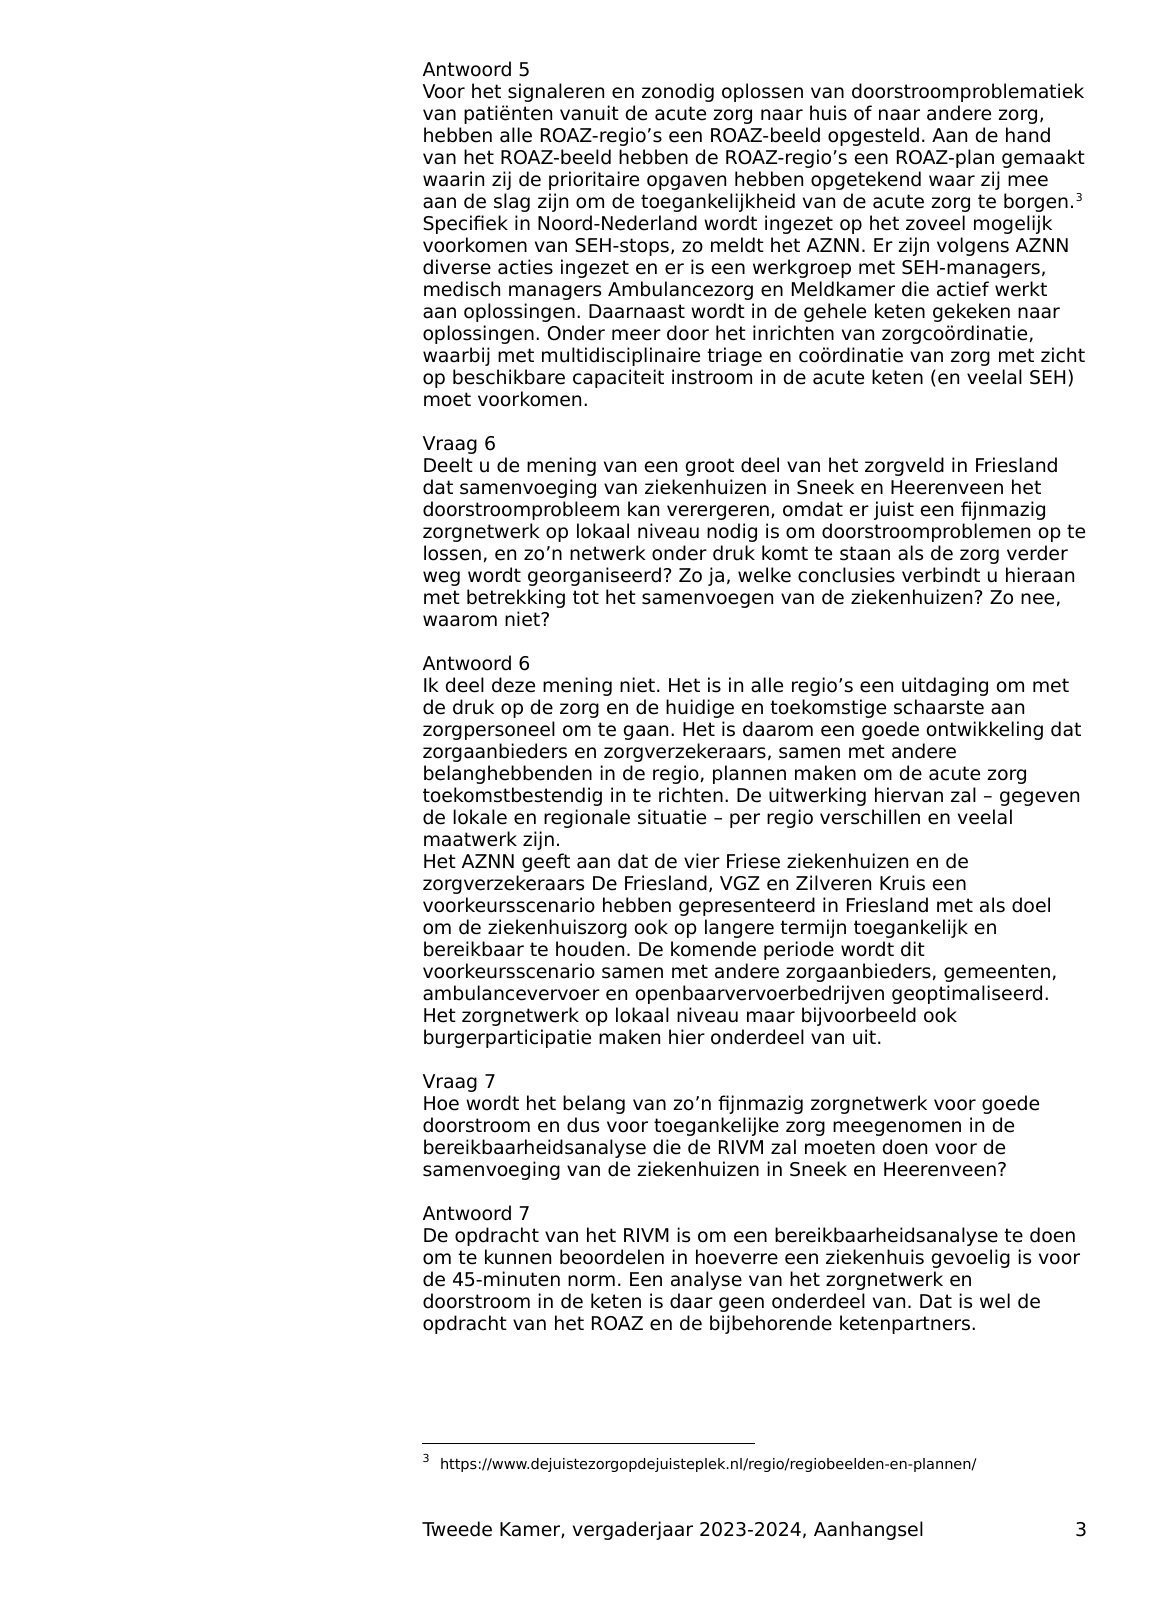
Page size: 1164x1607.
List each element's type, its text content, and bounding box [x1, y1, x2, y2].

text Antwoord 7 [422, 1203, 1087, 1225]
text De opdracht van het RIVM is om een bereikbaarheidsanalyse te doen om te kunnen beoordelen in hoeverre een ziekenhuis gevoelig is voor de 45-minuten norm. Een analyse van het zorgnetwerk en doorstroom in de keten is daar geen onderdeel van. Dat is wel de opdracht van het ROAZ en de bijbehorende ketenpartners. [422, 1225, 1087, 1335]
text Antwoord 5 [422, 59, 1087, 81]
text Vraag 7 [422, 1071, 1087, 1093]
text Deelt u de mening van een groot deel van het zorgveld in Friesland dat samenvoeging van ziekenhuizen in Sneek en Heerenveen het doorstroomprobleem kan verergeren, omdat er juist een fijnmazig zorgnetwerk op lokaal niveau nodig is om doorstroomproblemen op te lossen, en zo’n netwerk onder druk komt te staan als de zorg verder weg wordt georganiseerd? Zo ja, welke conclusies verbindt u hieraan met betrekking tot het samenvoegen van de ziekenhuizen? Zo nee, waarom niet? [422, 455, 1087, 631]
text Vraag 6 [422, 433, 1087, 455]
text Antwoord 6 [422, 653, 1087, 675]
text Specifiek in Noord-Nederland wordt ingezet op het zoveel mogelijk voorkomen van SEH-stops, zo meldt het AZNN. Er zijn volgens AZNN diverse acties ingezet en er is een werkgroep met SEH-managers, medisch managers Ambulancezorg en Meldkamer die actief werkt aan oplossingen. Daarnaast wordt in de gehele keten gekeken naar oplossingen. Onder meer door het inrichten van zorgcoördinatie, waarbij met multidisciplinaire triage en coördinatie van zorg met zicht op beschikbare capaciteit instroom in de acute keten (en veelal SEH) moet voorkomen. [422, 213, 1087, 411]
text Het AZNN geeft aan dat de vier Friese ziekenhuizen en de zorgverzekeraars De Friesland, VGZ en Zilveren Kruis een voorkeursscenario hebben gepresenteerd in Friesland met als doel om de ziekenhuiszorg ook op langere termijn toegankelijk en bereikbaar te houden. De komende periode wordt dit voorkeursscenario samen met andere zorgaanbieders, gemeenten, ambulancevervoer en openbaarvervoerbedrijven geoptimaliseerd. Het zorgnetwerk op lokaal niveau maar bijvoorbeeld ook burgerparticipatie maken hier onderdeel van uit. [422, 851, 1087, 1048]
text Ik deel deze mening niet. Het is in alle regio’s een uitdaging om met de druk op de zorg en de huidige en toekomstige schaarste aan zorgpersoneel om te gaan. Het is daarom een goede ontwikkeling dat zorgaanbieders en zorgverzekeraars, samen met andere belanghebbenden in de regio, plannen maken om de acute zorg toekomstbestendig in te richten. De uitwerking hiervan zal – gegeven de lokale en regionale situatie – per regio verschillen en veelal maatwerk zijn. [422, 675, 1087, 851]
text Voor het signaleren en zonodig oplossen van doorstroomproblematiek van patiënten vanuit de acute zorg naar huis of naar andere zorg, hebben alle ROAZ-regio’s een ROAZ-beeld opgesteld. Aan de hand van het ROAZ-beeld hebben de ROAZ-regio’s een ROAZ-plan gemaakt waarin zij de prioritaire opgaven hebben opgetekend waar zij mee aan de slag zijn om de toegankelijkheid van de acute zorg te borgen. [422, 81, 1087, 213]
text https://www.dejuistezorgopdejuisteplek.nl/regio/regiobeelden-en-plannen/ [422, 1452, 1087, 1474]
text Hoe wordt het belang van zo’n fijnmazig zorgnetwerk voor goede doorstroom en dus voor toegankelijke zorg meegenomen in de bereikbaarheidsanalyse die de RIVM zal moeten doen voor de samenvoeging van de ziekenhuizen in Sneek en Heerenveen? [422, 1093, 1087, 1181]
